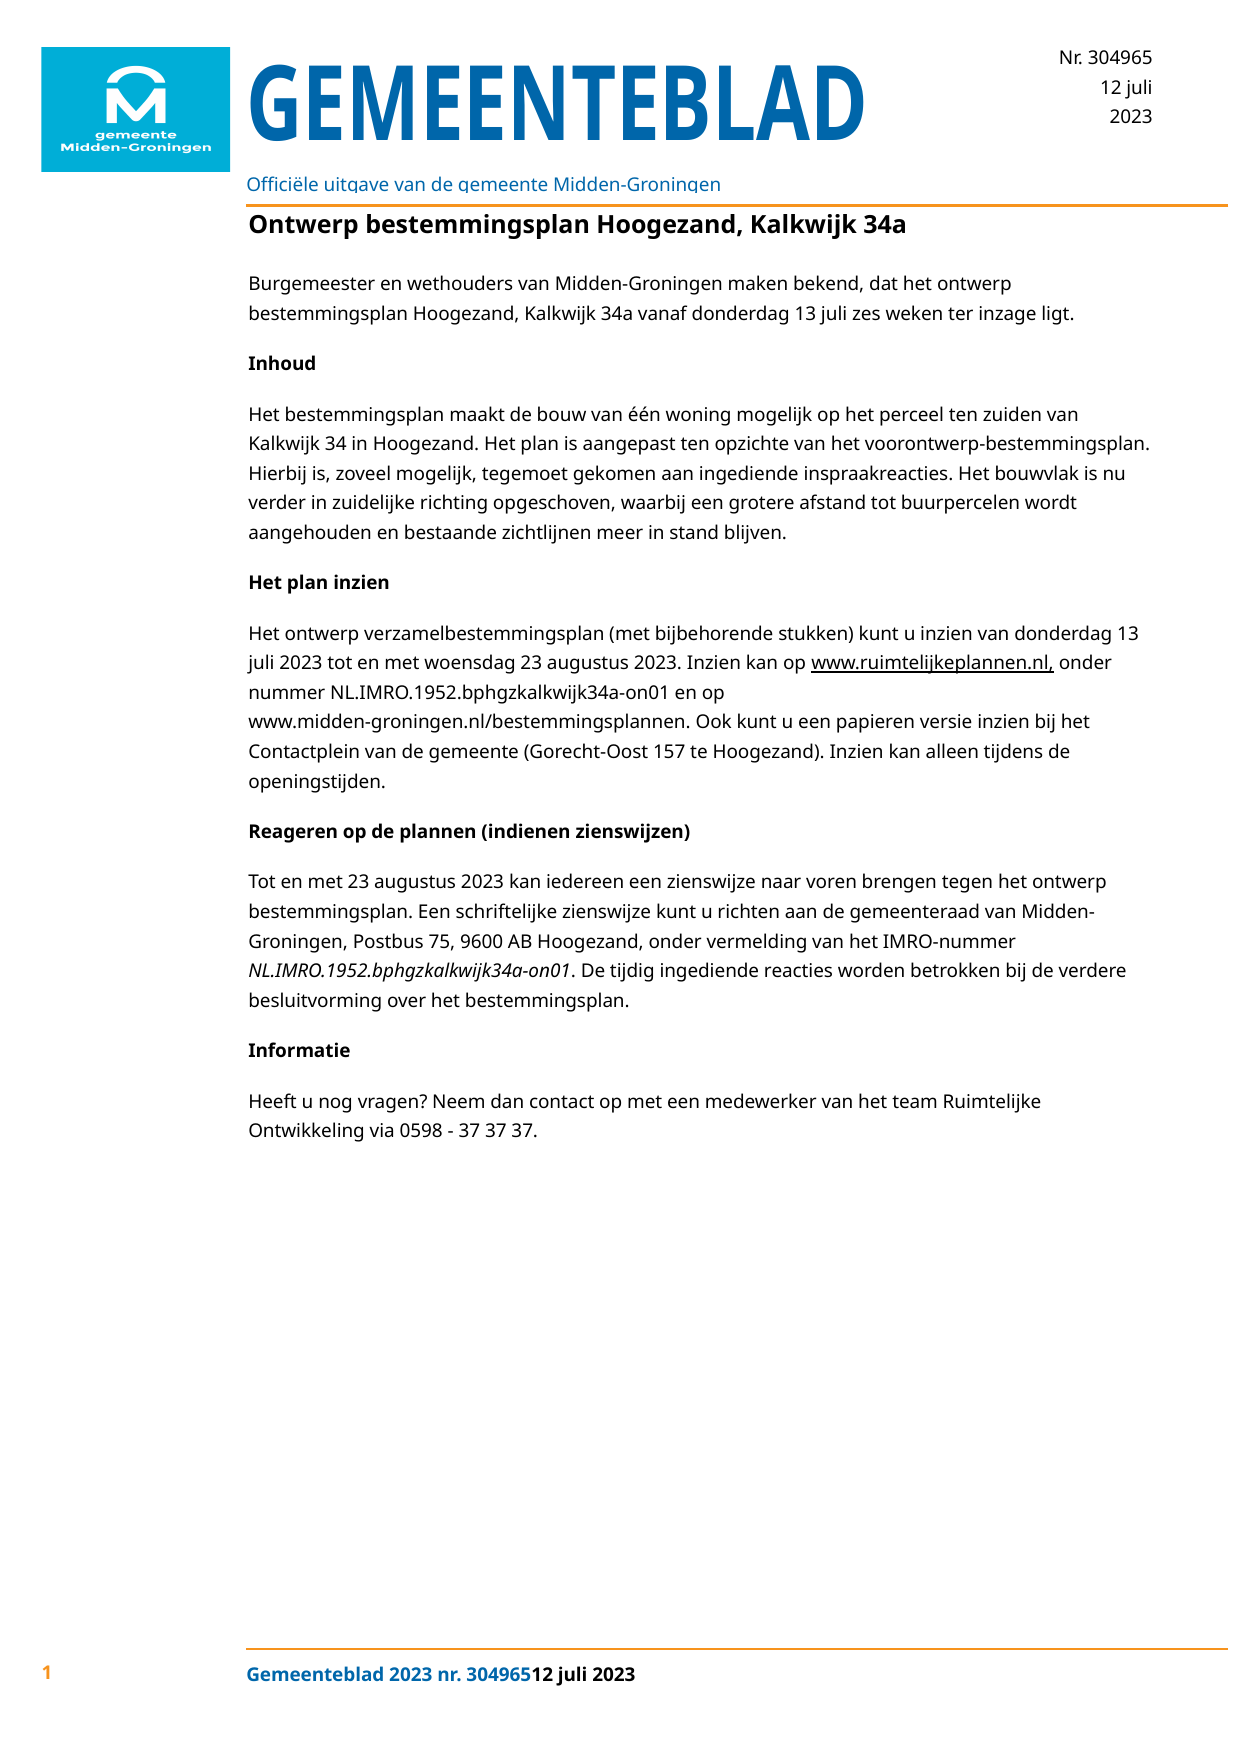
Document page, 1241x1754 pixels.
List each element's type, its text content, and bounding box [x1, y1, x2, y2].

text Het plan inzien [248, 569, 1152, 595]
text Het ontwerp verzamelbestemmingsplan (met bijbehorende stukken) kunt u inzien van donderdag 13 juli 2023 tot en met woensdag 23 augustus 2023. Inzien kan op www.ruimtelijkeplannen.nl, onder nummer NL.IMRO.1952.bphgzkalkwijk34a-on01 en op www.midden-groningen.nl/bestemmingsplannen. Ook kunt u een papieren versie inzien bij het Contactplein van de gemeente (Gorecht-Oost 157 te Hoogezand). Inzien kan alleen tijdens de openingstijden. [248, 620, 1152, 793]
text Burgemeester en wethouders van Midden-Groningen maken bekend, dat het ontwerp bestemmingsplan Hoogezand, Kalkwijk 34a vanaf donderdag 13 juli zes weken ter inzage ligt. [248, 270, 1152, 326]
picture [108, 66, 164, 82]
text Heeft u nog vragen? Neem dan contact op met een medewerker van het team Ruimtelijke Ontwikkeling via 0598 - 37 37 37. [248, 1088, 1152, 1143]
text Reageren op de plannen (indienen zienswijzen) [248, 818, 1152, 844]
text Inhoud [248, 350, 1152, 376]
text Ontwerp bestemmingsplan Hoogezand, Kalkwijk 34a [248, 207, 1152, 241]
picture [184, 146, 190, 153]
picture [107, 89, 165, 122]
text Tot en met 23 augustus 2023 kan iedereen een zienswijze naar voren brengen tegen het ontwerp bestemmingsplan. Een schriftelijke zienswijze kunt u richten aan de gemeenteraad van Midden-Groningen, Postbus 75, 9600 AB Hoogezand, onder vermelding van het IMRO-nummer NL.IMRO.1952.bphgzkalkwijk34a-on01. De tijdig ingediende reacties worden betrokken bij de verdere besluitvorming over het bestemmingsplan. [248, 869, 1152, 1013]
text Informatie [248, 1037, 1152, 1063]
text Het bestemmingsplan maakt de bouw van één woning mogelijk op het perceel ten zuiden van Kalkwijk 34 in Hoogezand. Het plan is aangepast ten opzichte van het voorontwerp-bestemmingsplan. Hierbij is, zoveel mogelijk, tegemoet gekomen aan ingediende inspraakreacties. Het bouwvlak is nu verder in zuidelijke richting opgeschoven, waarbij een grotere afstand tot buurpercelen wordt aangehouden en bestaande zichtlijnen meer in stand blijven. [248, 401, 1152, 545]
